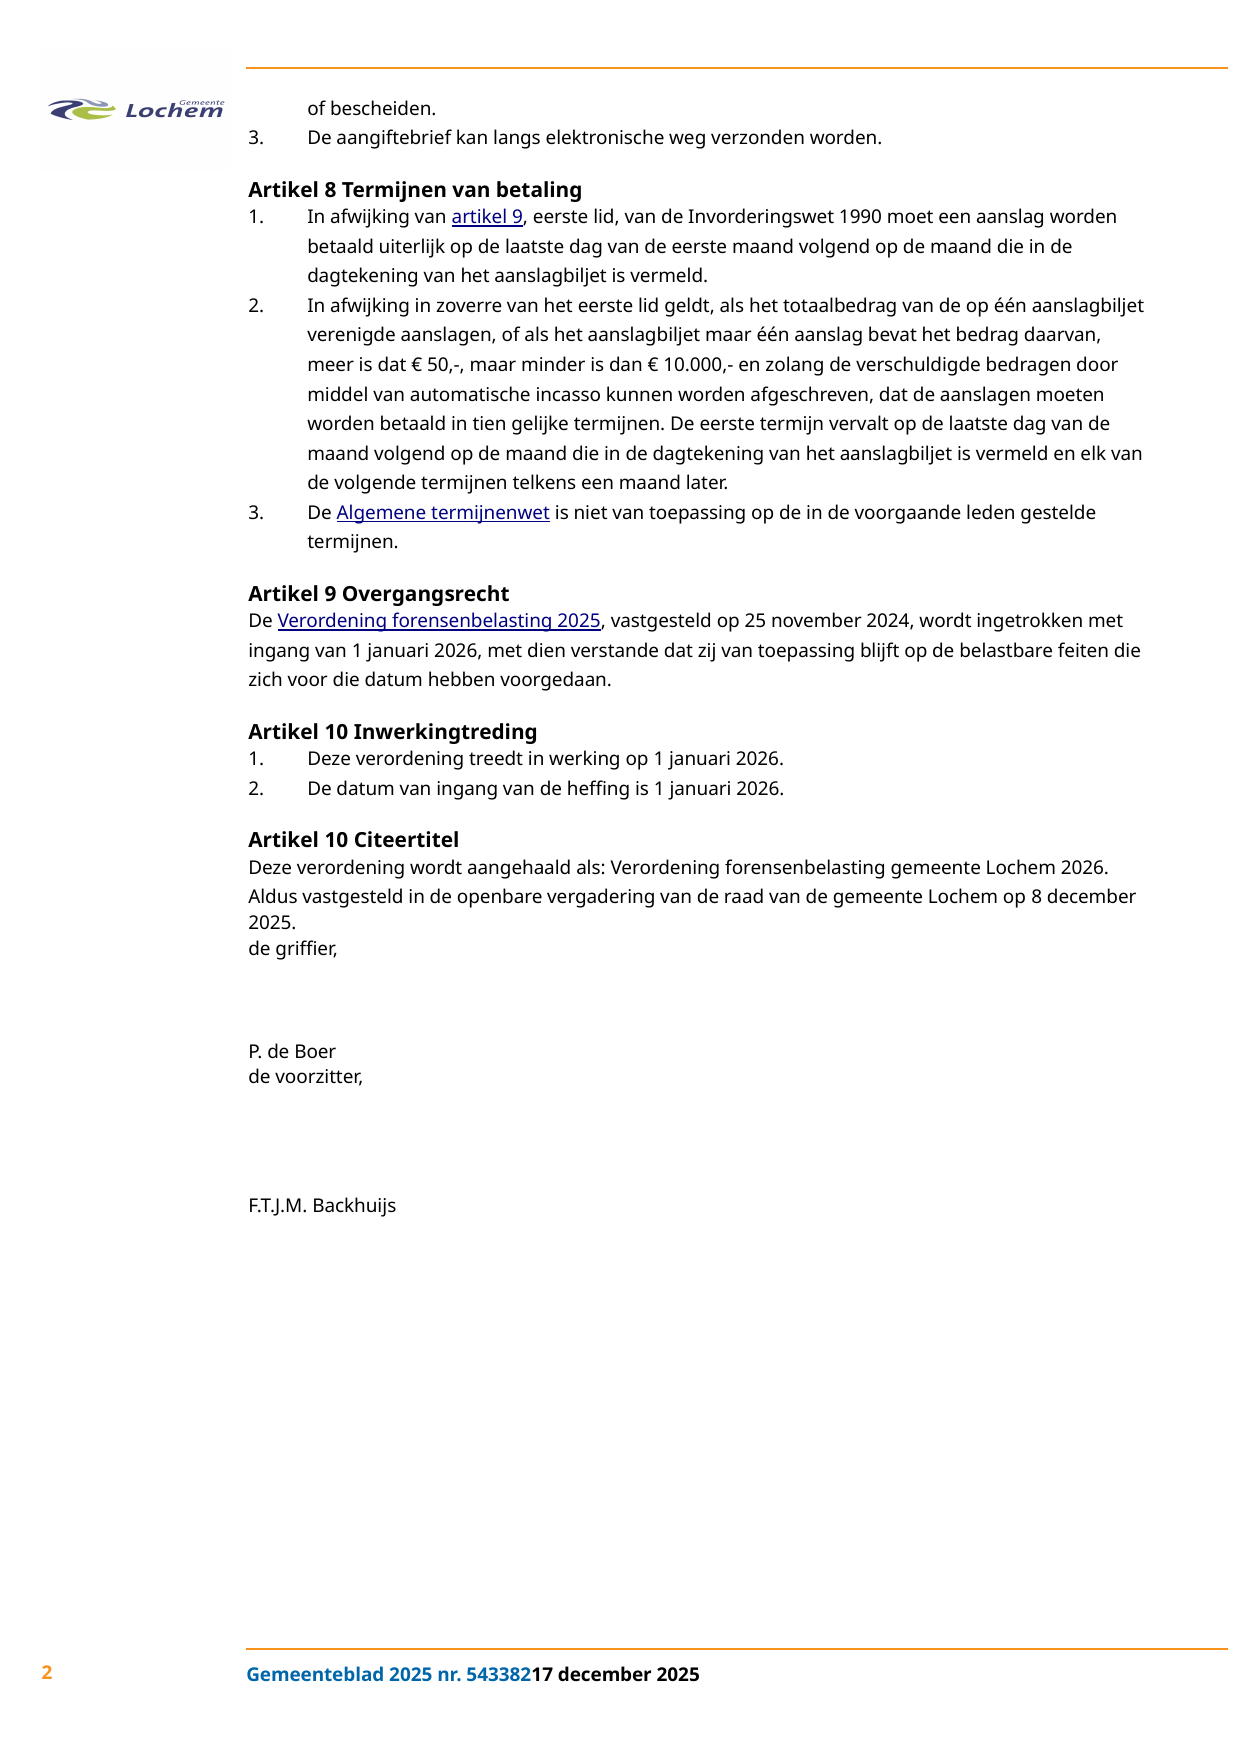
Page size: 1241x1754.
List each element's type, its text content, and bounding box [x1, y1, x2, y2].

list De Algemene termijnenwet is niet van toepassing op de in de voorgaande leden gestelde termijnen. [248, 499, 1152, 554]
list De aangiftebrief kan langs elektronische weg verzonden worden. [248, 124, 1152, 150]
text Deze verordening wordt aangehaald als: Verordening forensenbelasting gemeente Lochem 2026. [248, 854, 1152, 880]
text Artikel 9 Overgangsrecht [248, 579, 1152, 607]
text Artikel 8 Termijnen van betaling [248, 175, 1152, 203]
text de griffier, [248, 935, 1152, 961]
text De Verordening forensenbelasting 2025, vastgesteld op 25 november 2024, wordt ingetrokken met ingang van 1 januari 2026, met dien verstande dat zij van toepassing blijft op de belastbare feiten die zich voor die datum hebben voorgedaan. [248, 607, 1152, 692]
picture [41, 47, 231, 172]
list In afwijking in zoverre van het eerste lid geldt, als het totaalbedrag van de op één aanslagbiljet verenigde aanslagen, of als het aanslagbiljet maar één aanslag bevat het bedrag daarvan, meer is dat € 50,-, maar minder is dan € 10.000,- en zolang de verschuldigde bedragen door middel van automatische incasso kunnen worden afgeschreven, dat de aanslagen moeten worden betaald in tien gelijke termijnen. De eerste termijn vervalt op de laatste dag van de maand volgend op de maand die in de dagtekening van het aanslagbiljet is vermeld en elk van de volgende termijnen telkens een maand later. [248, 292, 1152, 495]
text Aldus vastgesteld in de openbare vergadering van de raad van de gemeente Lochem op 8 december 2025. [248, 883, 1152, 935]
list of bescheiden. [248, 95, 1152, 121]
text de voorzitter, [248, 1064, 1152, 1089]
text Artikel 10 Inwerkingtreding [248, 717, 1152, 746]
list In afwijking van artikel 9, eerste lid, van de Invorderingswet 1990 moet een aanslag worden betaald uiterlijk op de laatste dag van de eerste maand volgend op de maand die in de dagtekening van het aanslagbiljet is vermeld. [248, 203, 1152, 288]
text P. de Boer [248, 1038, 1152, 1064]
list Deze verordening treedt in werking op 1 januari 2026. [248, 746, 1152, 771]
list De datum van ingang van de heffing is 1 januari 2026. [248, 775, 1152, 801]
text F.T.J.M. Backhuijs [248, 1192, 1152, 1218]
text Artikel 10 Citeertitel [248, 826, 1152, 854]
